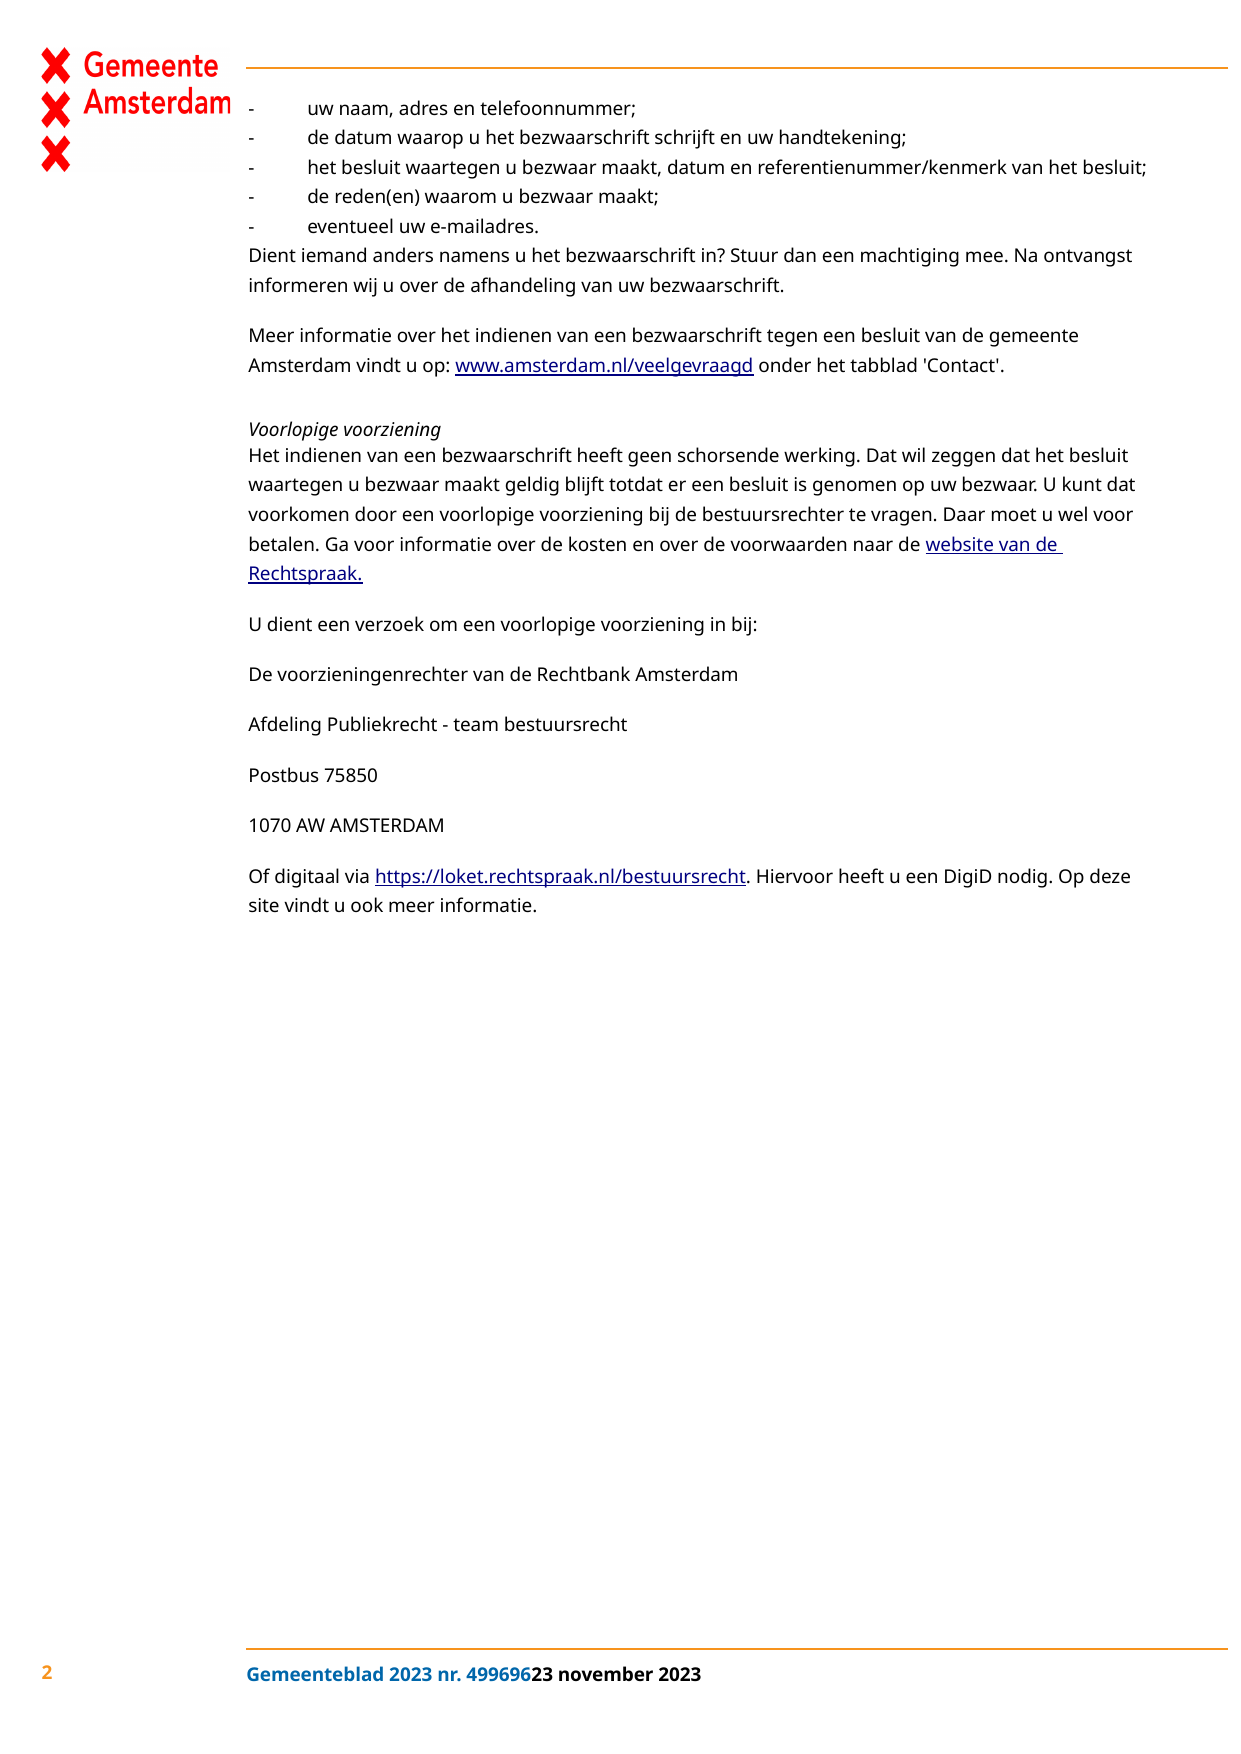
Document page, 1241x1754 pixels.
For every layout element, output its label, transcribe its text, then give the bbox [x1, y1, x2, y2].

list de reden(en) waarom u bezwaar maakt; [248, 183, 1152, 209]
text Afdeling Publiekrecht - team bestuursrecht [248, 712, 1152, 737]
text Postbus 75850 [248, 762, 1152, 788]
list eventueel uw e-mailadres. [248, 213, 1152, 239]
text Meer informatie over het indienen van een bezwaarschrift tegen een besluit van de gemeente Amsterdam vindt u op: www.amsterdam.nl/veelgevraagd onder het tabblad 'Contact'. [248, 323, 1152, 378]
list uw naam, adres en telefoonnummer; [248, 95, 1152, 121]
text De voorzieningenrechter van de Rechtbank Amsterdam [248, 661, 1152, 687]
text Dient iemand anders namens u het bezwaarschrift in? Stuur dan een machtiging mee. Na ontvangst informeren wij u over de afhandeling van uw bezwaarschrift. [248, 243, 1152, 298]
text 1070 AW AMSTERDAM [248, 812, 1152, 838]
list de datum waarop u het bezwaarschrift schrijft en uw handtekening; [248, 124, 1152, 150]
picture [41, 47, 231, 172]
text U dient een verzoek om een voorlopige voorziening in bij: [248, 611, 1152, 636]
text Het indienen van een bezwaarschrift heeft geen schorsende werking. Dat wil zeggen dat het besluit waartegen u bezwaar maakt geldig blijft totdat er een besluit is genomen op uw bezwaar. U kunt dat voorkomen door een voorlopige voorziening bij de bestuursrechter te vragen. Daar moet u wel voor betalen. Ga voor informatie over de kosten en over de voorwaarden naar de website van de Rechtspraak. [248, 442, 1152, 586]
list het besluit waartegen u bezwaar maakt, datum en referentienummer/kenmerk van het besluit; [248, 154, 1152, 180]
text Of digitaal via https://loket.rechtspraak.nl/bestuursrecht. Hiervoor heeft u een DigiD nodig. Op deze site vindt u ook meer informatie. [248, 863, 1152, 918]
text Voorlopige voorziening [248, 416, 1152, 442]
